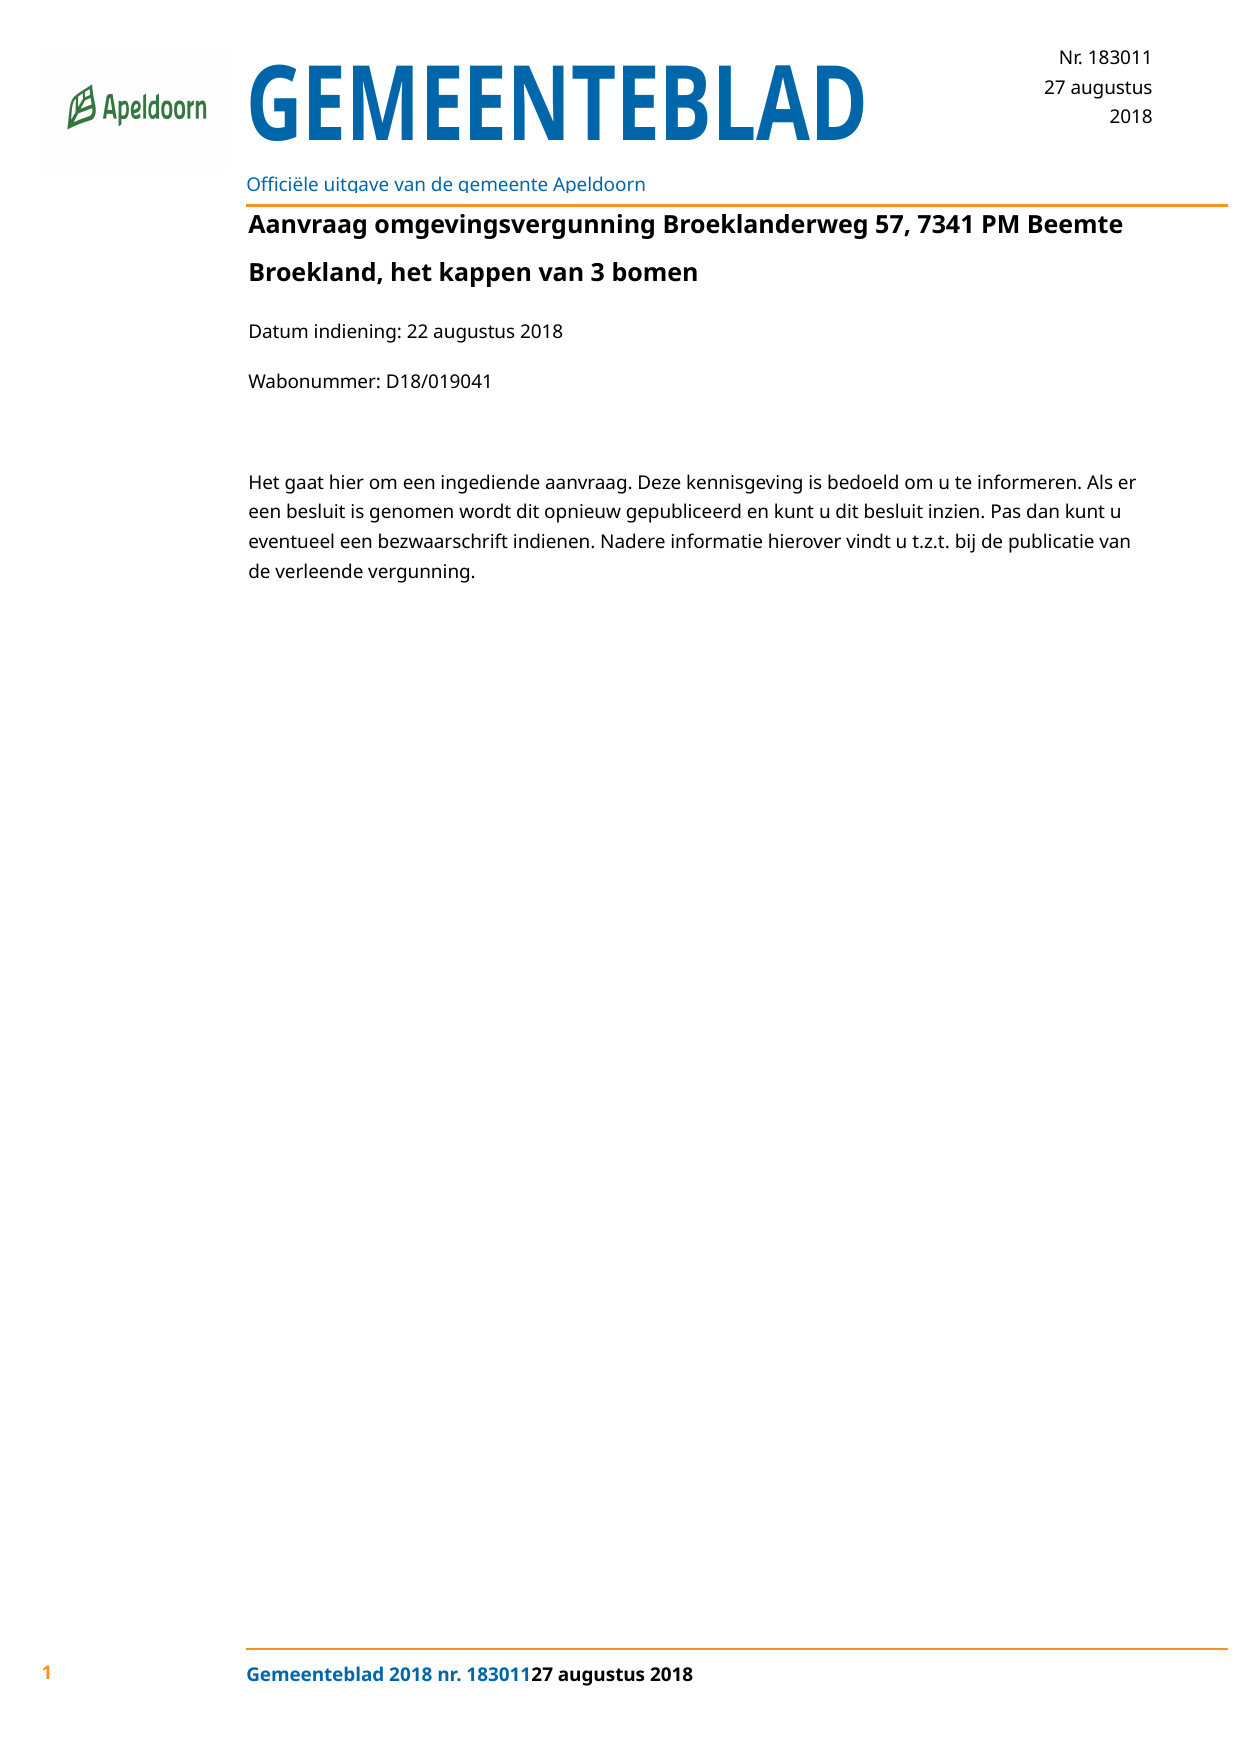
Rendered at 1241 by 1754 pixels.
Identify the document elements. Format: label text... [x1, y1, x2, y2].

text Het gaat hier om een ingediende aanvraag. Deze kennisgeving is bedoeld om u te informeren. Als er een besluit is genomen wordt dit opnieuw gepubliceerd en kunt u dit besluit inzien. Pas dan kunt u eventueel een bezwaarschrift indienen. Nadere informatie hierover vindt u t.z.t. bij de publicatie van de verleende vergunning. [248, 469, 1152, 584]
text Datum indiening: 22 augustus 2018 [248, 318, 1152, 344]
picture [41, 47, 231, 172]
text Aanvraag omgevingsvergunning Broeklanderweg 57, 7341 PM Beemte Broekland, het kappen van 3 bomen [248, 207, 1152, 288]
text Wabonummer: D18/019041 [248, 368, 1152, 394]
